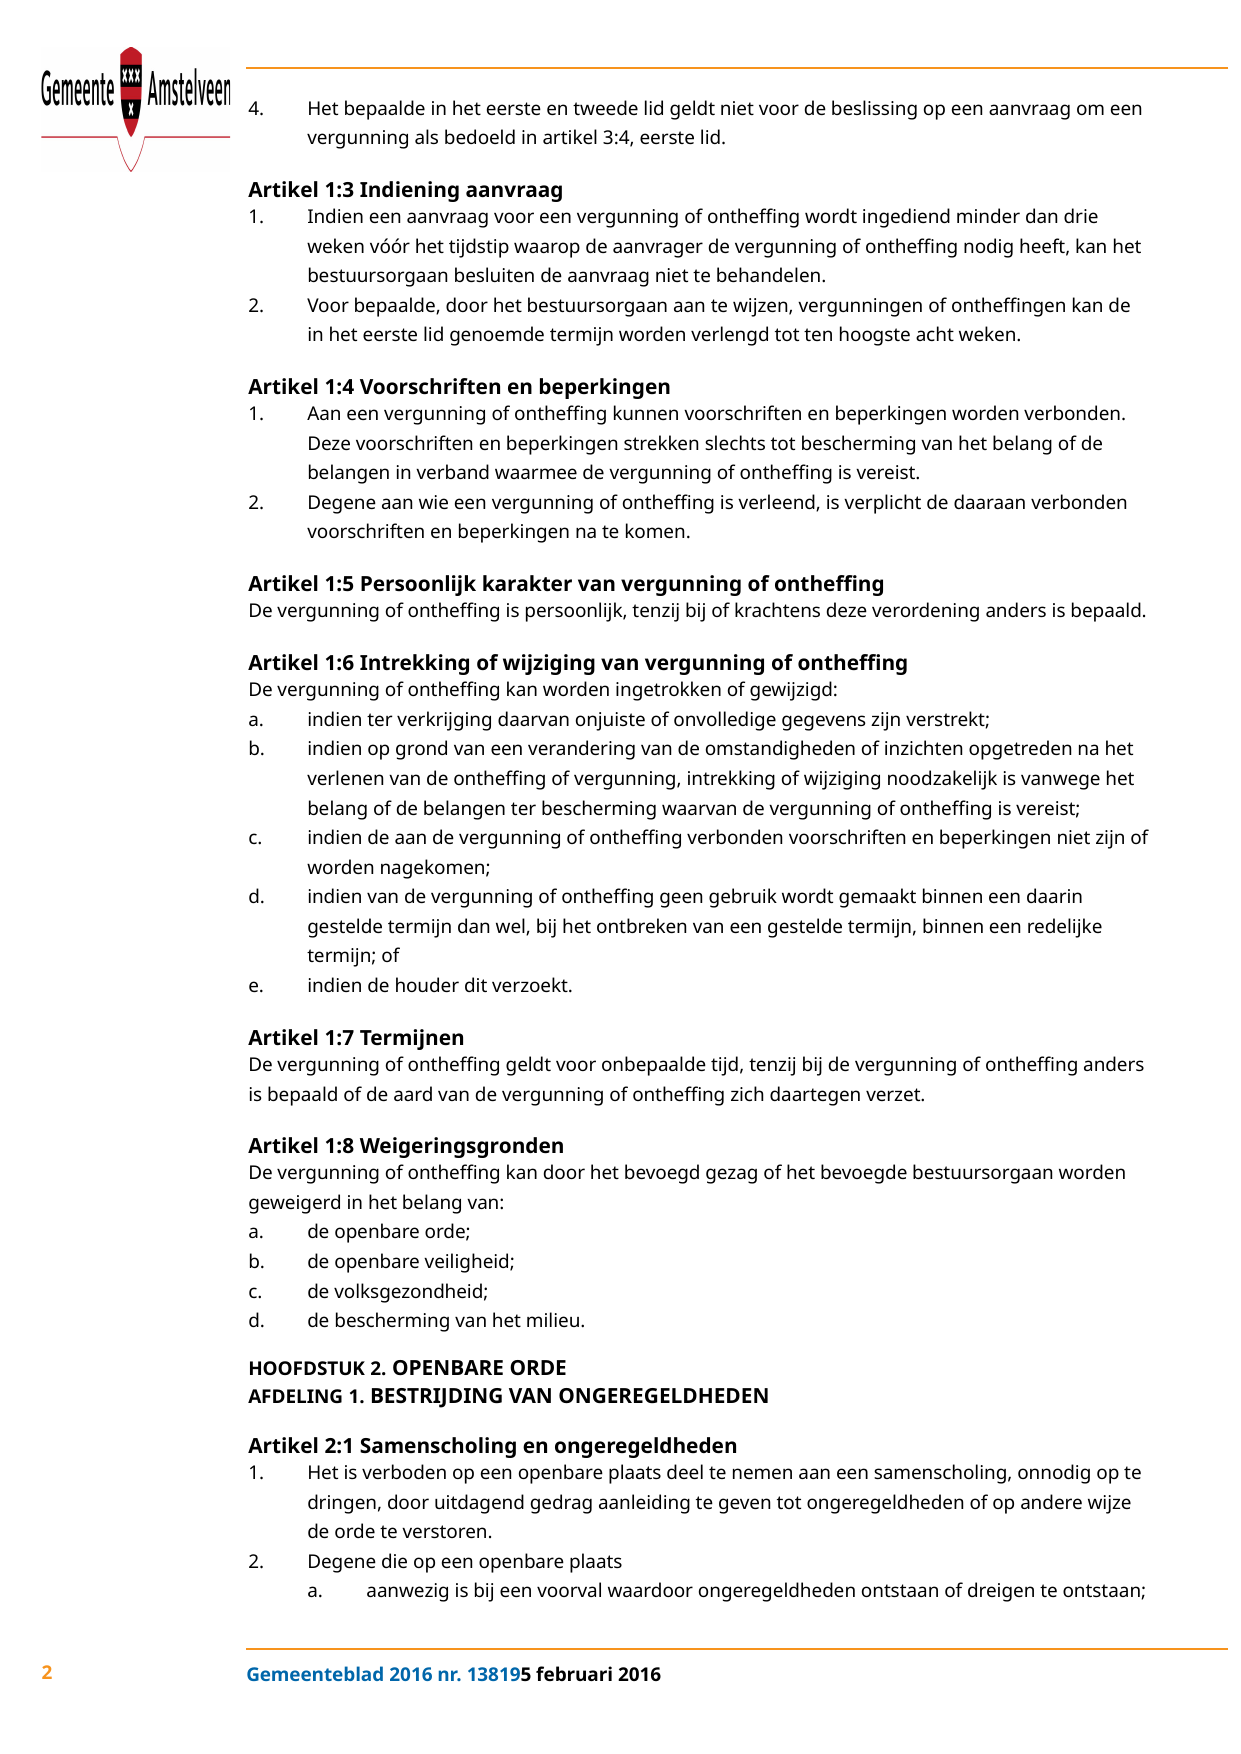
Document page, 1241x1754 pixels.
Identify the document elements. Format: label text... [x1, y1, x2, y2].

list Degene die op een openbare plaats [248, 1548, 1152, 1574]
picture [41, 47, 231, 172]
text De vergunning of ontheffing kan door het bevoegd gezag of het bevoegde bestuursorgaan worden geweigerd in het belang van: [248, 1159, 1152, 1215]
text Artikel 1:6 Intrekking of wijziging van vergunning of ontheffing [248, 648, 1152, 676]
text Artikel 1:7 Termijnen [248, 1023, 1152, 1051]
text De vergunning of ontheffing is persoonlijk, tenzij bij of krachtens deze verordening anders is bepaald. [248, 598, 1152, 623]
text AFDELING 1. BESTRIJDING VAN ONGEREGELDHEDEN [248, 1382, 1152, 1410]
list Het is verboden op een openbare plaats deel te nemen aan een samenscholing, onnodig op te dringen, door uitdagend gedrag aanleiding te geven tot ongeregeldheden of op andere wijze de orde te verstoren. [248, 1459, 1152, 1544]
text Artikel 2:1 Samenscholing en ongeregeldheden [248, 1431, 1152, 1459]
list indien de houder dit verzoekt. [248, 972, 1152, 998]
text HOOFDSTUK 2. OPENBARE ORDE [248, 1353, 1152, 1382]
text Artikel 1:3 Indiening aanvraag [248, 175, 1152, 203]
list Degene aan wie een vergunning of ontheffing is verleend, is verplicht de daaraan verbonden voorschriften en beperkingen na te komen. [248, 489, 1152, 544]
list Indien een aanvraag voor een vergunning of ontheffing wordt ingediend minder dan drie weken vóór het tijdstip waarop de aanvrager de vergunning of ontheffing nodig heeft, kan het bestuursorgaan besluiten de aanvraag niet te behandelen. [248, 203, 1152, 288]
list Aan een vergunning of ontheffing kunnen voorschriften en beperkingen worden verbonden. Deze voorschriften en beperkingen strekken slechts tot bescherming van het belang of de belangen in verband waarmee de vergunning of ontheffing is vereist. [248, 400, 1152, 485]
text De vergunning of ontheffing geldt voor onbepaalde tijd, tenzij bij de vergunning of ontheffing anders is bepaald of de aard van de vergunning of ontheffing zich daartegen verzet. [248, 1051, 1152, 1106]
list Voor bepaalde, door het bestuursorgaan aan te wijzen, vergunningen of ontheffingen kan de in het eerste lid genoemde termijn worden verlengd tot ten hoogste acht weken. [248, 292, 1152, 347]
text Artikel 1:4 Voorschriften en beperkingen [248, 372, 1152, 400]
list de openbare orde; [248, 1219, 1152, 1244]
list de openbare veiligheid; [248, 1248, 1152, 1274]
text De vergunning of ontheffing kan worden ingetrokken of gewijzigd: [248, 676, 1152, 702]
list indien van de vergunning of ontheffing geen gebruik wordt gemaakt binnen een daarin gestelde termijn dan wel, bij het ontbreken van een gestelde termijn, binnen een redelijke termijn; of [248, 883, 1152, 968]
list indien de aan de vergunning of ontheffing verbonden voorschriften en beperkingen niet zijn of worden nagekomen; [248, 824, 1152, 880]
list indien ter verkrijging daarvan onjuiste of onvolledige gegevens zijn verstrekt; [248, 706, 1152, 732]
list de bescherming van het milieu. [248, 1307, 1152, 1333]
list de volksgezondheid; [248, 1278, 1152, 1304]
text Artikel 1:5 Persoonlijk karakter van vergunning of ontheffing [248, 569, 1152, 598]
list aanwezig is bij een voorval waardoor ongeregeldheden ontstaan of dreigen te ontstaan; [307, 1578, 1152, 1603]
text Artikel 1:8 Weigeringsgronden [248, 1131, 1152, 1159]
list indien op grond van een verandering van de omstandigheden of inzichten opgetreden na het verlenen van de ontheffing of vergunning, intrekking of wijziging noodzakelijk is vanwege het belang of de belangen ter bescherming waarvan de vergunning of ontheffing is vereist; [248, 736, 1152, 821]
list Het bepaalde in het eerste en tweede lid geldt niet voor de beslissing op een aanvraag om een vergunning als bedoeld in artikel 3:4, eerste lid. [248, 95, 1152, 150]
